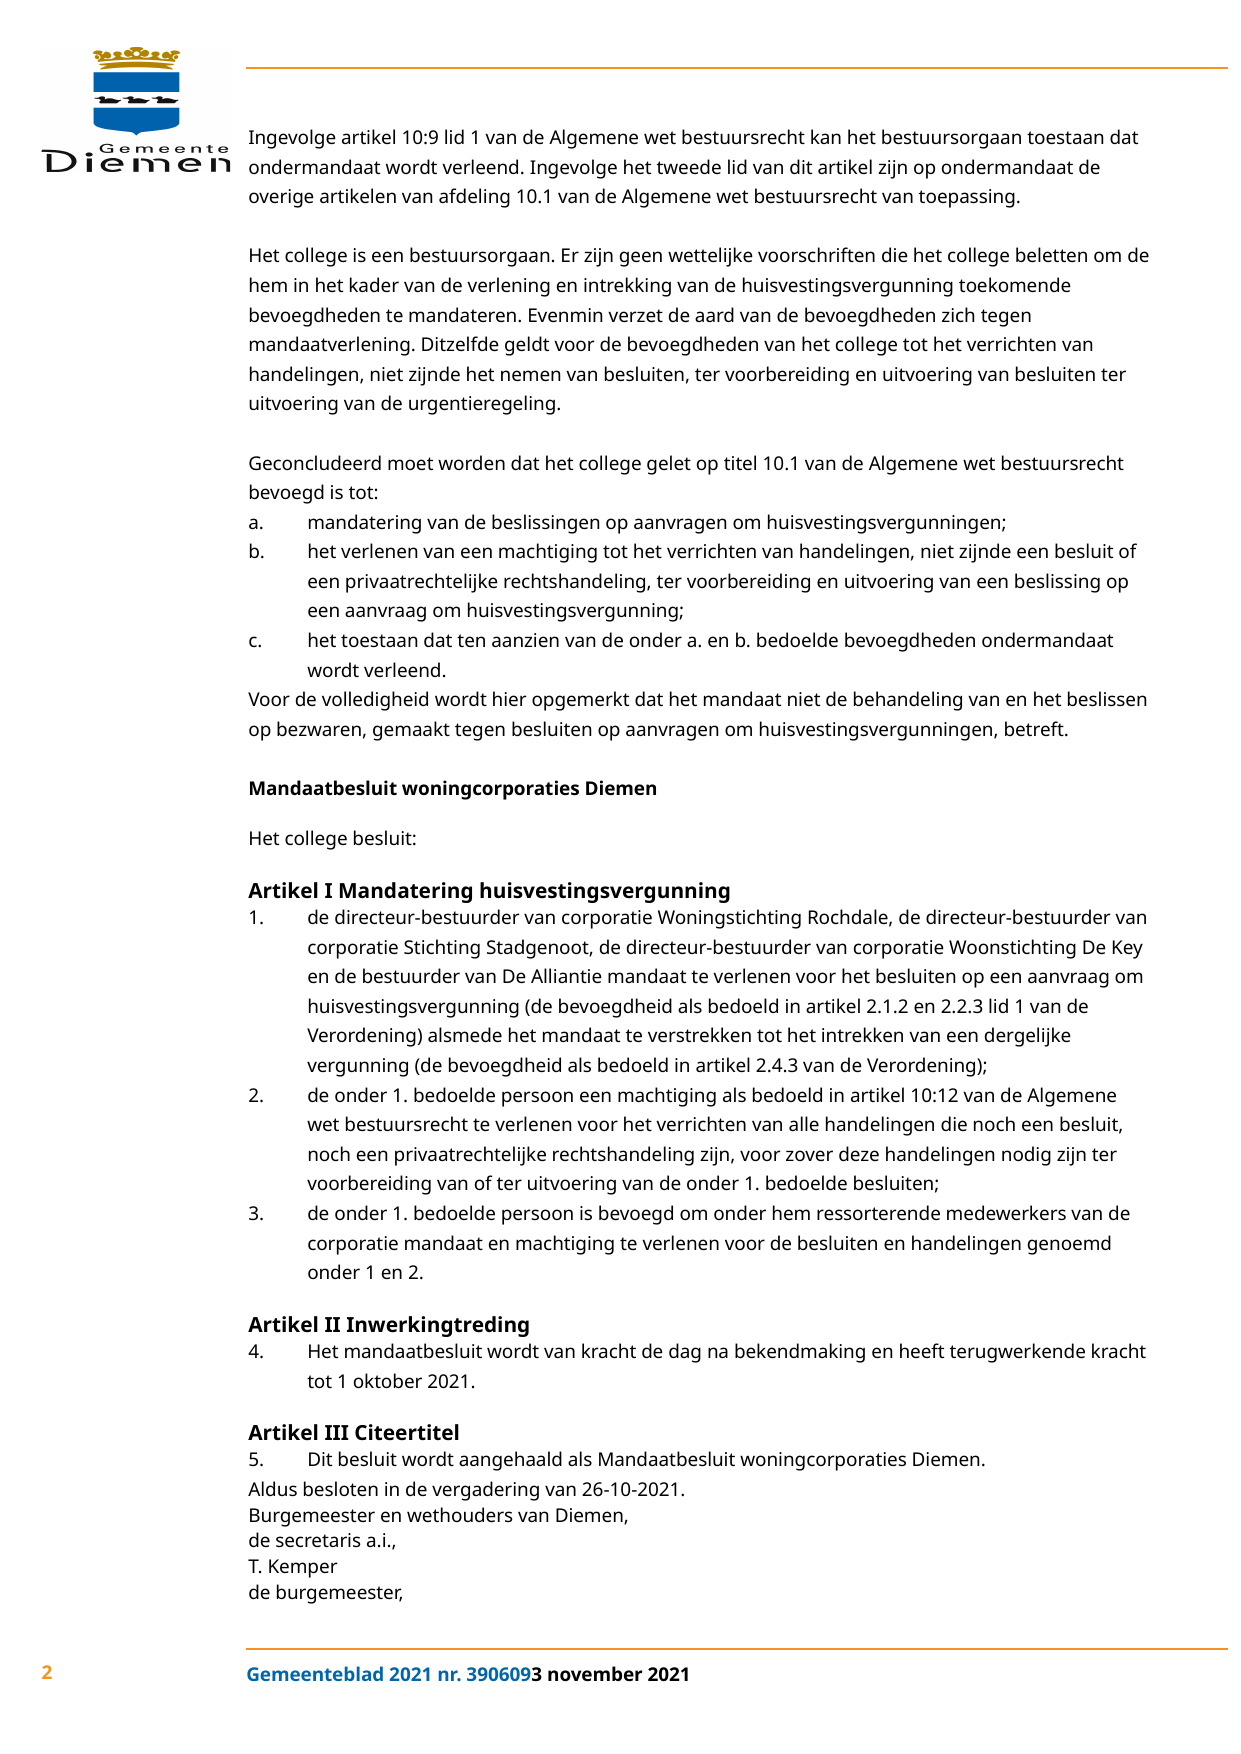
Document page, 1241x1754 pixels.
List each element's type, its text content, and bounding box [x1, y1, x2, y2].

list de directeur-bestuurder van corporatie Woningstichting Rochdale, de directeur-bestuurder van corporatie Stichting Stadgenoot, de directeur-bestuurder van corporatie Woonstichting De Key en de bestuurder van De Alliantie mandaat te verlenen voor het besluiten op een aanvraag om huisvestingsvergunning (de bevoegdheid als bedoeld in artikel 2.1.2 en 2.2.3 lid 1 van de Verordening) alsmede het mandaat te verstrekken tot het intrekken van een dergelijke vergunning (de bevoegdheid als bedoeld in artikel 2.4.3 van de Verordening); [248, 904, 1152, 1078]
text Mandaatbesluit woningcorporaties Diemen [248, 775, 1152, 801]
list Het mandaatbesluit wordt van kracht de dag na bekendmaking en heeft terugwerkende kracht tot 1 oktober 2021. [248, 1338, 1152, 1393]
text Artikel III Citeertitel [248, 1418, 1152, 1447]
text Aldus besloten in de vergadering van 26-10-2021. [248, 1476, 1152, 1502]
list het toestaan dat ten aanzien van de onder a. en b. bedoelde bevoegdheden ondermandaat wordt verleend. [248, 627, 1152, 683]
text Geconcludeerd moet worden dat het college gelet op titel 10.1 van de Algemene wet bestuursrecht bevoegd is tot: [248, 450, 1152, 505]
list mandatering van de beslissingen op aanvragen om huisvestingsvergunningen; [248, 509, 1152, 535]
text Het college besluit: [248, 826, 1152, 851]
text Het college is een bestuursorgaan. Er zijn geen wettelijke voorschriften die het college beletten om de hem in het kader van de verlening en intrekking van de huisvestingsvergunning toekomende bevoegdheden te mandateren. Evenmin verzet de aard van de bevoegdheden zich tegen mandaatverlening. Ditzelfde geldt voor de bevoegdheden van het college tot het verrichten van handelingen, niet zijnde het nemen van besluiten, ter voorbereiding en uitvoering van besluiten ter uitvoering van de urgentieregeling. [248, 243, 1152, 416]
text Burgemeester en wethouders van Diemen, [248, 1502, 1152, 1528]
list de onder 1. bedoelde persoon is bevoegd om onder hem ressorterende medewerkers van de corporatie mandaat en machtiging te verlenen voor de besluiten en handelingen genoemd onder 1 en 2. [248, 1200, 1152, 1285]
picture [41, 47, 231, 172]
text T. Kemper [248, 1553, 1152, 1579]
text Artikel I Mandatering huisvestingsvergunning [248, 876, 1152, 904]
text Artikel II Inwerkingtreding [248, 1310, 1152, 1338]
text Ingevolge artikel 10:9 lid 1 van de Algemene wet bestuursrecht kan het bestuursorgaan toestaan dat ondermandaat wordt verleend. Ingevolge het tweede lid van dit artikel zijn op ondermandaat de overige artikelen van afdeling 10.1 van de Algemene wet bestuursrecht van toepassing. [248, 124, 1152, 209]
text Voor de volledigheid wordt hier opgemerkt dat het mandaat niet de behandeling van en het beslissen op bezwaren, gemaakt tegen besluiten op aanvragen om huisvestingsvergunningen, betreft. [248, 686, 1152, 742]
list de onder 1. bedoelde persoon een machtiging als bedoeld in artikel 10:12 van de Algemene wet bestuursrecht te verlenen voor het verrichten van alle handelingen die noch een besluit, noch een privaatrechtelijke rechtshandeling zijn, voor zover deze handelingen nodig zijn ter voorbereiding van of ter uitvoering van de onder 1. bedoelde besluiten; [248, 1082, 1152, 1196]
text de secretaris a.i., [248, 1528, 1152, 1553]
list Dit besluit wordt aangehaald als Mandaatbesluit woningcorporaties Diemen. [248, 1447, 1152, 1472]
list het verlenen van een machtiging tot het verrichten van handelingen, niet zijnde een besluit of een privaatrechtelijke rechtshandeling, ter voorbereiding en uitvoering van een beslissing op een aanvraag om huisvestingsvergunning; [248, 538, 1152, 623]
text de burgemeester, [248, 1579, 1152, 1605]
